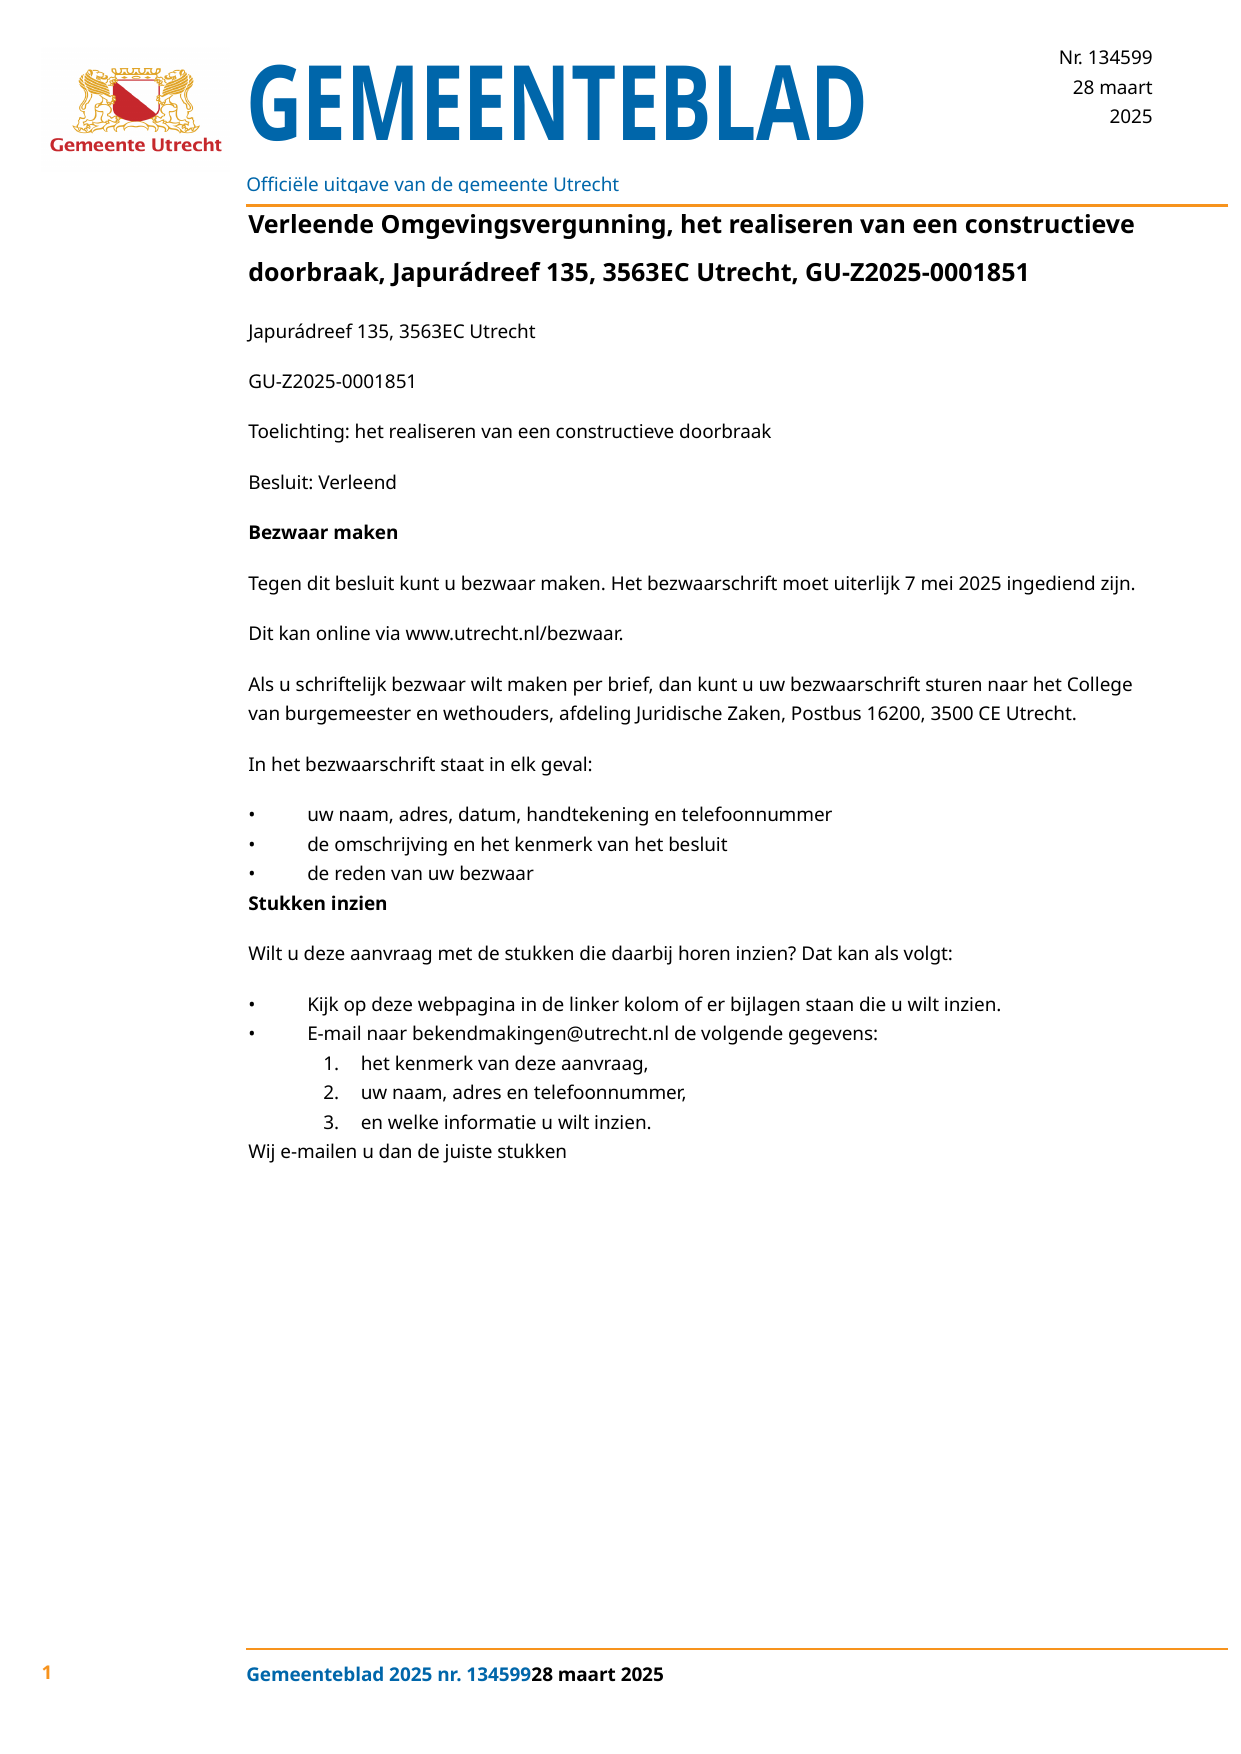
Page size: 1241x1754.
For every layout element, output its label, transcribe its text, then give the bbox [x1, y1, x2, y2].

text Wij e-mailen u dan de juiste stukken [248, 1139, 1152, 1164]
list uw naam, adres en telefoonnummer, [323, 1079, 1152, 1105]
text In het bezwaarschrift staat in elk geval: [248, 751, 1152, 777]
list E-mail naar bekendmakingen@utrecht.nl de volgende gegevens: [248, 1020, 1152, 1046]
list uw naam, adres, datum, handtekening en telefoonnummer [248, 801, 1152, 827]
text Bezwaar maken [248, 519, 1152, 545]
text Stukken inzien [248, 890, 1152, 916]
list de omschrijving en het kenmerk van het besluit [248, 831, 1152, 857]
list de reden van uw bezwaar [248, 860, 1152, 886]
text Dit kan online via www.utrecht.nl/bezwaar. [248, 620, 1152, 646]
list en welke informatie u wilt inzien. [323, 1109, 1152, 1135]
picture [41, 47, 231, 172]
text Tegen dit besluit kunt u bezwaar maken. Het bezwaarschrift moet uiterlijk 7 mei 2025 ingediend zijn. [248, 570, 1152, 596]
text Als u schriftelijk bezwaar wilt maken per brief, dan kunt u uw bezwaarschrift sturen naar het College van burgemeester en wethouders, afdeling Juridische Zaken, Postbus 16200, 3500 CE Utrecht. [248, 671, 1152, 726]
list Kijk op deze webpagina in de linker kolom of er bijlagen staan die u wilt inzien. [248, 991, 1152, 1017]
text Japurádreef 135, 3563EC Utrecht [248, 318, 1152, 344]
text Verleende Omgevingsvergunning, het realiseren van een constructieve doorbraak, Japurádreef 135, 3563EC Utrecht, GU-Z2025-0001851 [248, 207, 1152, 288]
list het kenmerk van deze aanvraag, [323, 1050, 1152, 1076]
text Toelichting: het realiseren van een constructieve doorbraak [248, 419, 1152, 444]
text Besluit: Verleend [248, 469, 1152, 495]
text GU-Z2025-0001851 [248, 368, 1152, 394]
text Wilt u deze aanvraag met de stukken die daarbij horen inzien? Dat kan als volgt: [248, 940, 1152, 966]
